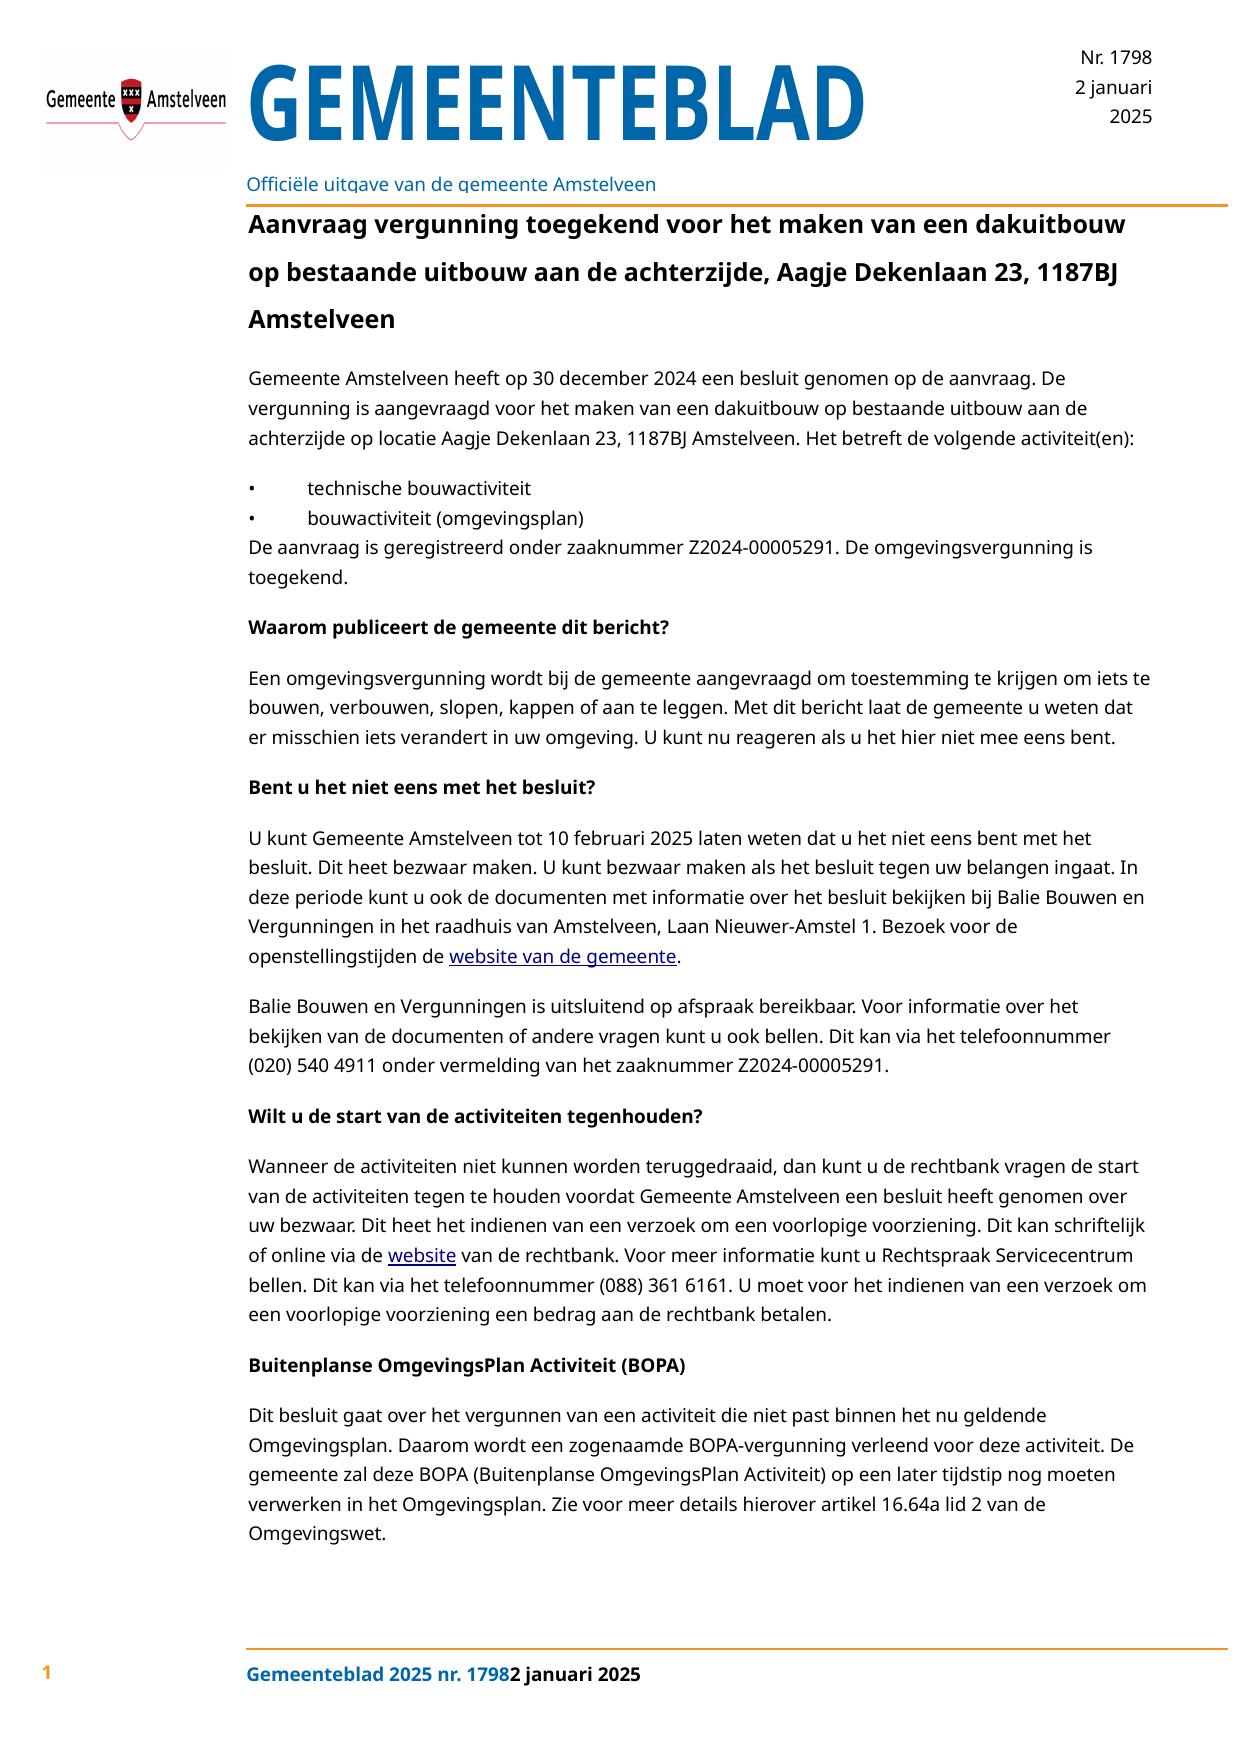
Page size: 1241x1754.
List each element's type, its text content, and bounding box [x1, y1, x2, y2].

text Balie Bouwen en Vergunningen is uitsluitend op afspraak bereikbaar. Voor informatie over het bekijken van de documenten of andere vragen kunt u ook bellen. Dit kan via het telefoonnummer (020) 540 4911 onder vermelding van het zaaknummer Z2024-00005291. [248, 993, 1152, 1078]
text Dit besluit gaat over het vergunnen van een activiteit die niet past binnen het nu geldende Omgevingsplan. Daarom wordt een zogenaamde BOPA-vergunning verleend voor deze activiteit. De gemeente zal deze BOPA (Buitenplanse OmgevingsPlan Activiteit) op een later tijdstip nog moeten verwerken in het Omgevingsplan. Zie voor meer details hierover artikel 16.64a lid 2 van de Omgevingswet. [248, 1402, 1152, 1546]
text Waarom publiceert de gemeente dit bericht? [248, 614, 1152, 640]
text Wanneer de activiteiten niet kunnen worden teruggedraaid, dan kunt u de rechtbank vragen de start van de activiteiten tegen te houden voordat Gemeente Amstelveen een besluit heeft genomen over uw bezwaar. Dit heet het indienen van een verzoek om een voorlopige voorziening. Dit kan schriftelijk of online via de website van de rechtbank. Voor meer informatie kunt u Rechtspraak Servicecentrum bellen. Dit kan via het telefoonnummer (088) 361 6161. U moet voor het indienen van een verzoek om een voorlopige voorziening een bedrag aan de rechtbank betalen. [248, 1153, 1152, 1327]
list technische bouwactiviteit [248, 475, 1152, 501]
text Een omgevingsvergunning wordt bij de gemeente aangevraagd om toestemming te krijgen om iets te bouwen, verbouwen, slopen, kappen of aan te leggen. Met dit bericht laat de gemeente u weten dat er misschien iets verandert in uw omgeving. U kunt nu reageren als u het hier niet mee eens bent. [248, 665, 1152, 749]
text Buitenplanse OmgevingsPlan Activiteit (BOPA) [248, 1352, 1152, 1377]
text Wilt u de start van de activiteiten tegenhouden? [248, 1103, 1152, 1129]
text Aanvraag vergunning toegekend voor het maken van een dakuitbouw op bestaande uitbouw aan de achterzijde, Aagje Dekenlaan 23, 1187BJ Amstelveen [248, 207, 1152, 336]
picture [41, 47, 231, 172]
list bouwactiviteit (omgevingsplan) [248, 505, 1152, 530]
text Gemeente Amstelveen heeft op 30 december 2024 een besluit genomen op de aanvraag. De vergunning is aangevraagd voor het maken van een dakuitbouw op bestaande uitbouw aan de achterzijde op locatie Aagje Dekenlaan 23, 1187BJ Amstelveen. Het betreft de volgende activiteit(en): [248, 366, 1152, 450]
text Bent u het niet eens met het besluit? [248, 774, 1152, 800]
text De aanvraag is geregistreerd onder zaaknummer Z2024-00005291. De omgevingsvergunning is toegekend. [248, 534, 1152, 589]
text U kunt Gemeente Amstelveen tot 10 februari 2025 laten weten dat u het niet eens bent met het besluit. Dit heet bezwaar maken. U kunt bezwaar maken als het besluit tegen uw belangen ingaat. In deze periode kunt u ook de documenten met informatie over het besluit bekijken bij Balie Bouwen en Vergunningen in het raadhuis van Amstelveen, Laan Nieuwer-Amstel 1. Bezoek voor de openstellingstijden de website van de gemeente. [248, 825, 1152, 969]
